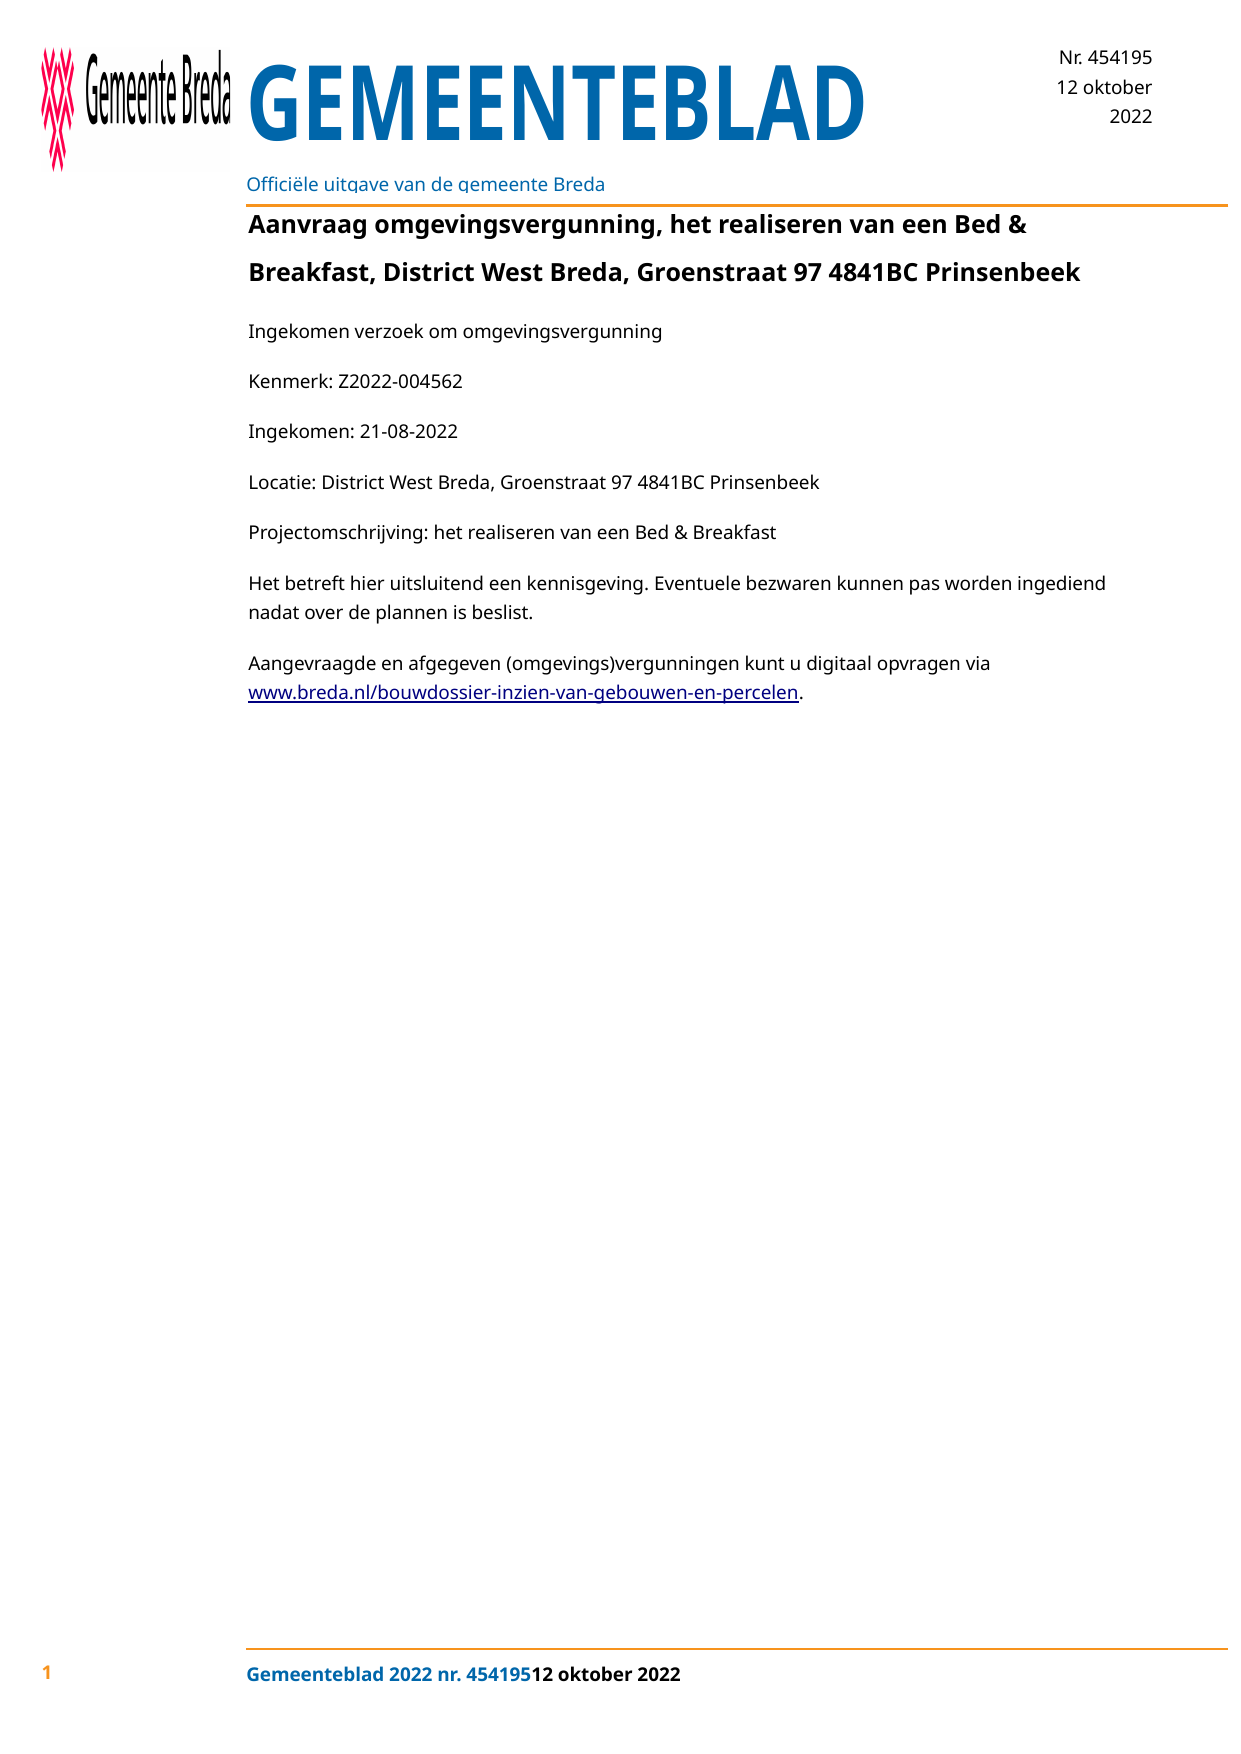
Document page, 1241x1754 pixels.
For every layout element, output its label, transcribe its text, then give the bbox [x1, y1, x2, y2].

text Aangevraagde en afgegeven (omgevings)vergunningen kunt u digitaal opvragen via www.breda.nl/bouwdossier-inzien-van-gebouwen-en-percelen. [248, 650, 1152, 705]
text Ingekomen verzoek om omgevingsvergunning [248, 318, 1152, 344]
text Kenmerk: Z2022-004562 [248, 368, 1152, 394]
picture [41, 47, 231, 172]
text Projectomschrijving: het realiseren van een Bed & Breakfast [248, 519, 1152, 545]
text Locatie: District West Breda, Groenstraat 97 4841BC Prinsenbeek [248, 469, 1152, 495]
text Ingekomen: 21-08-2022 [248, 419, 1152, 444]
text Het betreft hier uitsluitend een kennisgeving. Eventuele bezwaren kunnen pas worden ingediend nadat over de plannen is beslist. [248, 570, 1152, 625]
text Aanvraag omgevingsvergunning, het realiseren van een Bed & Breakfast, District West Breda, Groenstraat 97 4841BC Prinsenbeek [248, 207, 1152, 288]
